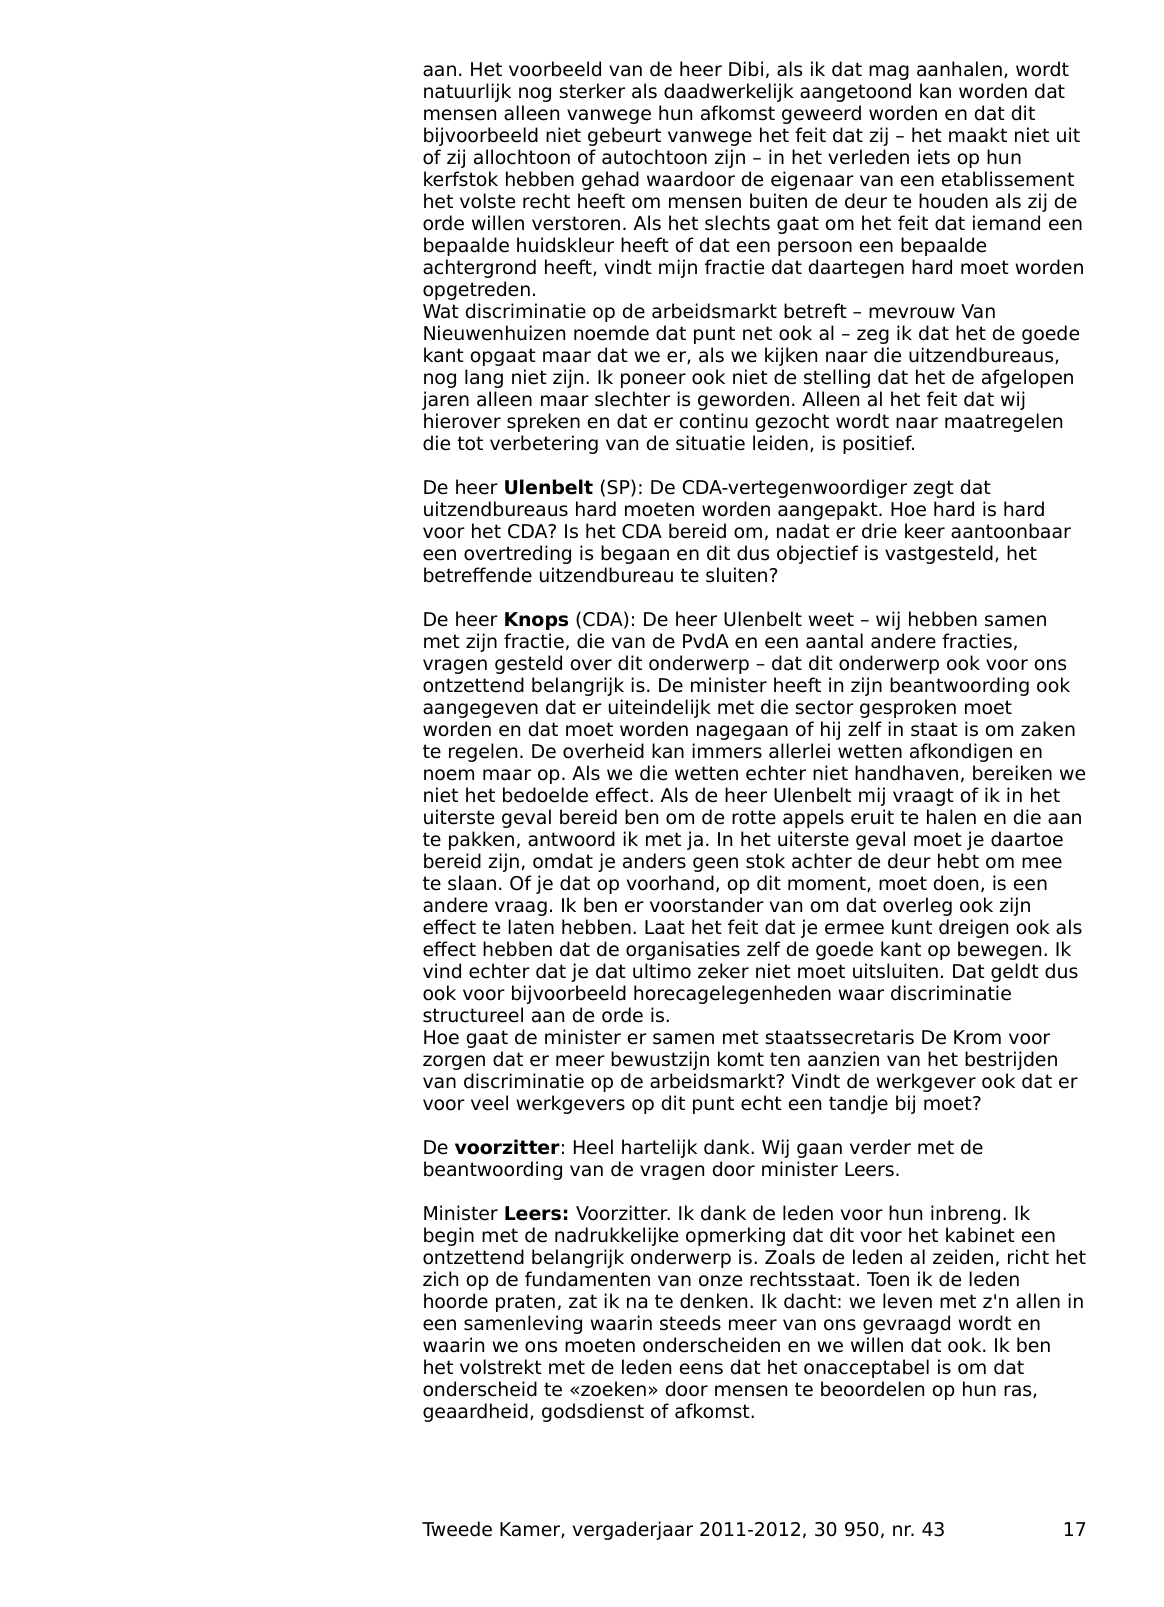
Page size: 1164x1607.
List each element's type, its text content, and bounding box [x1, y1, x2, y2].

text Minister Leers: Voorzitter. Ik dank de leden voor hun inbreng. Ik begin met de nadrukkelijke opmerking dat dit voor het kabinet een ontzettend belangrijk onderwerp is. Zoals de leden al zeiden, richt het zich op de fundamenten van onze rechtsstaat. Toen ik de leden hoorde praten, zat ik na te denken. Ik dacht: we leven met z'n allen in een samenleving waarin steeds meer van ons gevraagd wordt en waarin we ons moeten onderscheiden en we willen dat ook. Ik ben het volstrekt met de leden eens dat het onacceptabel is om dat onderscheid te «zoeken» door mensen te beoordelen op hun ras, geaardheid, godsdienst of afkomst. [422, 1203, 1087, 1423]
text De heer Knops (CDA): De heer Ulenbelt weet – wij hebben samen met zijn fractie, die van de PvdA en een aantal andere fracties, vragen gesteld over dit onderwerp – dat dit onderwerp ook voor ons ontzettend belangrijk is. De minister heeft in zijn beantwoording ook aangegeven dat er uiteindelijk met die sector gesproken moet worden en dat moet worden nagegaan of hij zelf in staat is om zaken te regelen. De overheid kan immers allerlei wetten afkondigen en noem maar op. Als we die wetten echter niet handhaven, bereiken we niet het bedoelde effect. Als de heer Ulenbelt mij vraagt of ik in het uiterste geval bereid ben om de rotte appels eruit te halen en die aan te pakken, antwoord ik met ja. In het uiterste geval moet je daartoe bereid zijn, omdat je anders geen stok achter de deur hebt om mee te slaan. Of je dat op voorhand, op dit moment, moet doen, is een andere vraag. Ik ben er voorstander van om dat overleg ook zijn effect te laten hebben. Laat het feit dat je ermee kunt dreigen ook als effect hebben dat de organisaties zelf de goede kant op bewegen. Ik vind echter dat je dat ultimo zeker niet moet uitsluiten. Dat geldt dus ook voor bijvoorbeeld horecagelegenheden waar discriminatie structureel aan de orde is. [422, 609, 1087, 1027]
text De voorzitter: Heel hartelijk dank. Wij gaan verder met de beantwoording van de vragen door minister Leers. [422, 1137, 1087, 1181]
text Wat discriminatie op de arbeidsmarkt betreft – mevrouw Van Nieuwenhuizen noemde dat punt net ook al – zeg ik dat het de goede kant opgaat maar dat we er, als we kijken naar die uitzendbureaus, nog lang niet zijn. Ik poneer ook niet de stelling dat het de afgelopen jaren alleen maar slechter is geworden. Alleen al het feit dat wij hierover spreken en dat er continu gezocht wordt naar maatregelen die tot verbetering van de situatie leiden, is positief. [422, 301, 1087, 455]
text aan. Het voorbeeld van de heer Dibi, als ik dat mag aanhalen, wordt natuurlijk nog sterker als daadwerkelijk aangetoond kan worden dat mensen alleen vanwege hun afkomst geweerd worden en dat dit bijvoorbeeld niet gebeurt vanwege het feit dat zij – het maakt niet uit of zij allochtoon of autochtoon zijn – in het verleden iets op hun kerfstok hebben gehad waardoor de eigenaar van een etablissement het volste recht heeft om mensen buiten de deur te houden als zij de orde willen verstoren. Als het slechts gaat om het feit dat iemand een bepaalde huidskleur heeft of dat een persoon een bepaalde achtergrond heeft, vindt mijn fractie dat daartegen hard moet worden opgetreden. [422, 59, 1087, 301]
text Hoe gaat de minister er samen met staatssecretaris De Krom voor zorgen dat er meer bewustzijn komt ten aanzien van het bestrijden van discriminatie op de arbeidsmarkt? Vindt de werkgever ook dat er voor veel werkgevers op dit punt echt een tandje bij moet? [422, 1027, 1087, 1114]
text De heer Ulenbelt (SP): De CDA-vertegenwoordiger zegt dat uitzendbureaus hard moeten worden aangepakt. Hoe hard is hard voor het CDA? Is het CDA bereid om, nadat er drie keer aantoonbaar een overtreding is begaan en dit dus objectief is vastgesteld, het betreffende uitzendbureau te sluiten? [422, 477, 1087, 587]
